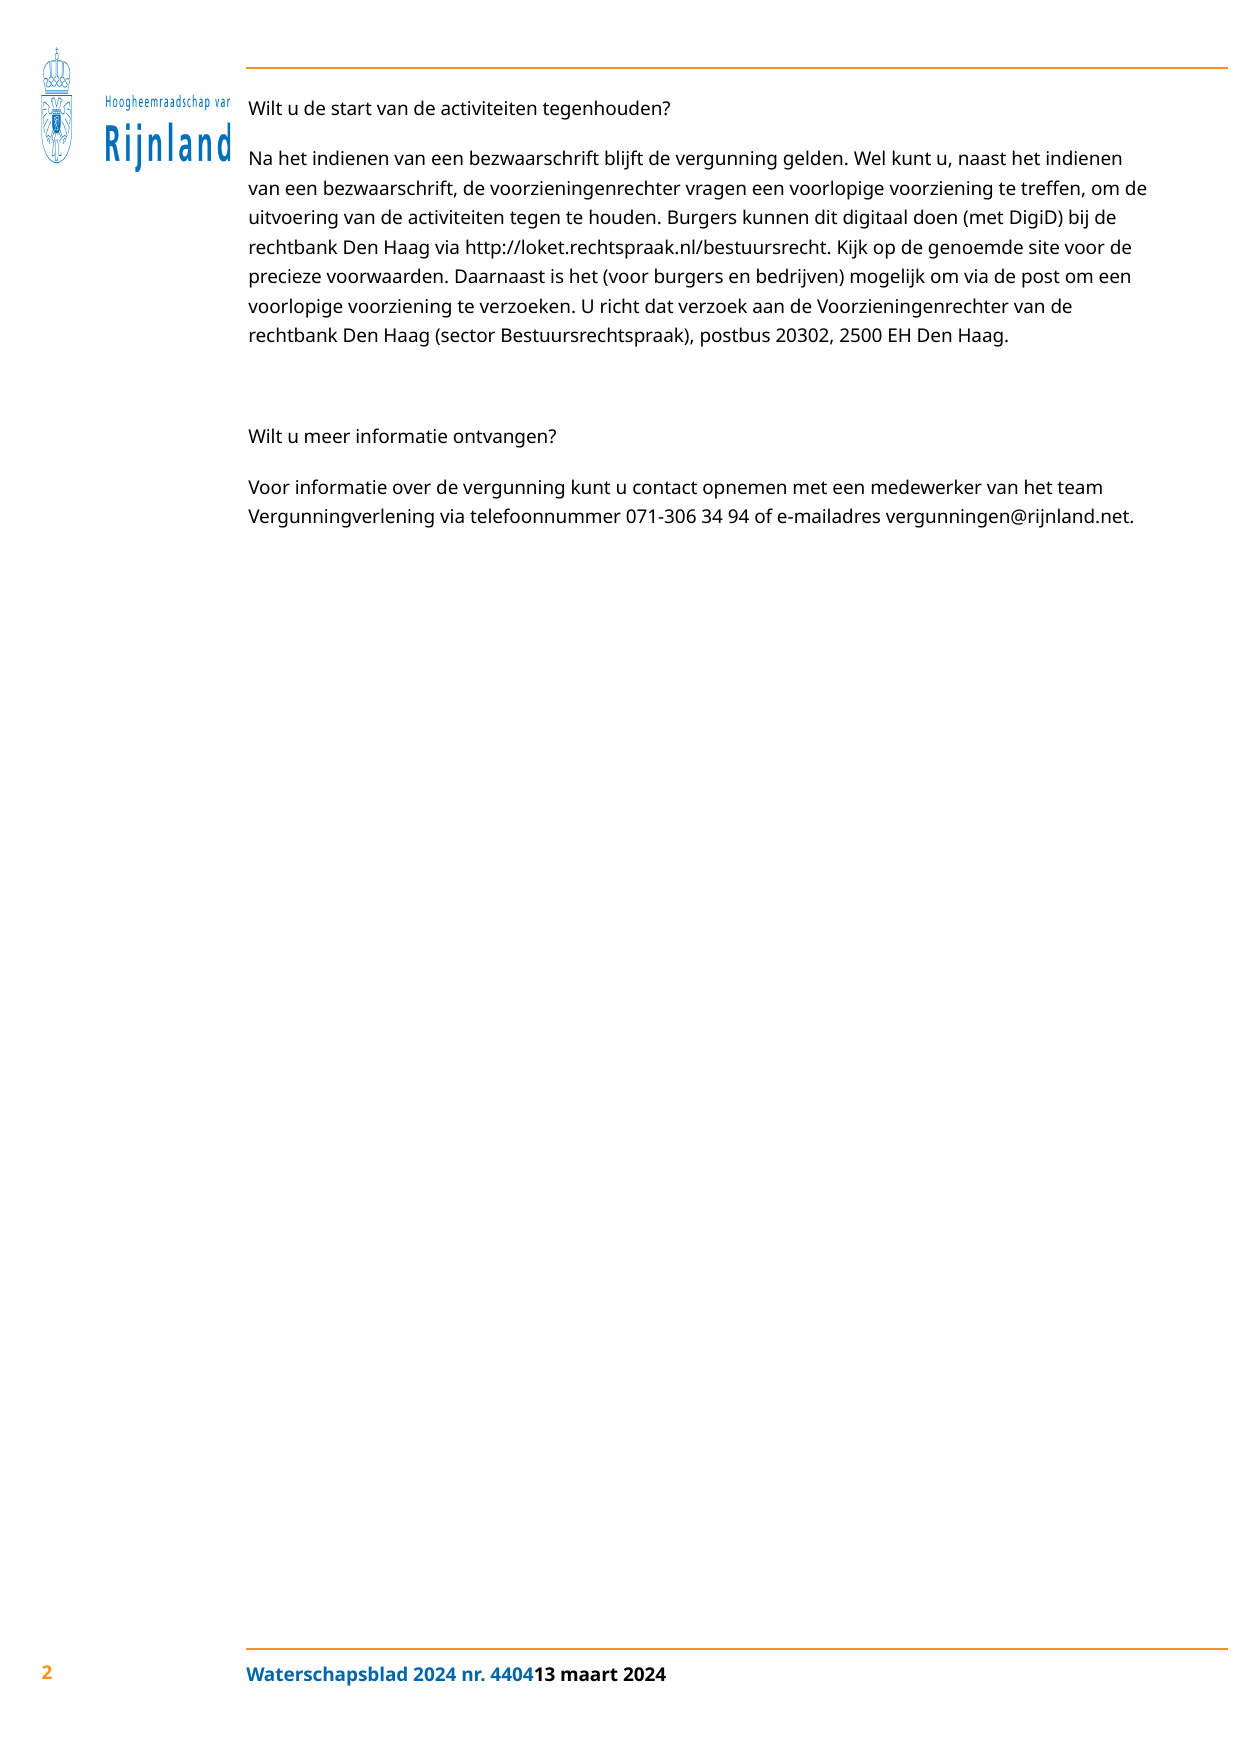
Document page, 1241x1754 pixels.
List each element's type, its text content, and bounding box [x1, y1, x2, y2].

picture [41, 47, 231, 172]
text Wilt u de start van de activiteiten tegenhouden? [248, 95, 1152, 121]
text Na het indienen van een bezwaarschrift blijft de vergunning gelden. Wel kunt u, naast het indienen van een bezwaarschrift, de voorzieningenrechter vragen een voorlopige voorziening te treffen, om de uitvoering van de activiteiten tegen te houden. Burgers kunnen dit digitaal doen (met DigiD) bij de rechtbank Den Haag via http://loket.rechtspraak.nl/bestuursrecht. Kijk op de genoemde site voor de precieze voorwaarden. Daarnaast is het (voor burgers en bedrijven) mogelijk om via de post om een voorlopige voorziening te verzoeken. U richt dat verzoek aan de Voorzieningenrechter van de rechtbank Den Haag (sector Bestuursrechtspraak), postbus 20302, 2500 EH Den Haag. [248, 145, 1152, 348]
text Wilt u meer informatie ontvangen? [248, 423, 1152, 449]
text Voor informatie over de vergunning kunt u contact opnemen met een medewerker van het team Vergunningverlening via telefoonnummer 071-306 34 94 of e-mailadres vergunningen@rijnland.net. [248, 474, 1152, 529]
